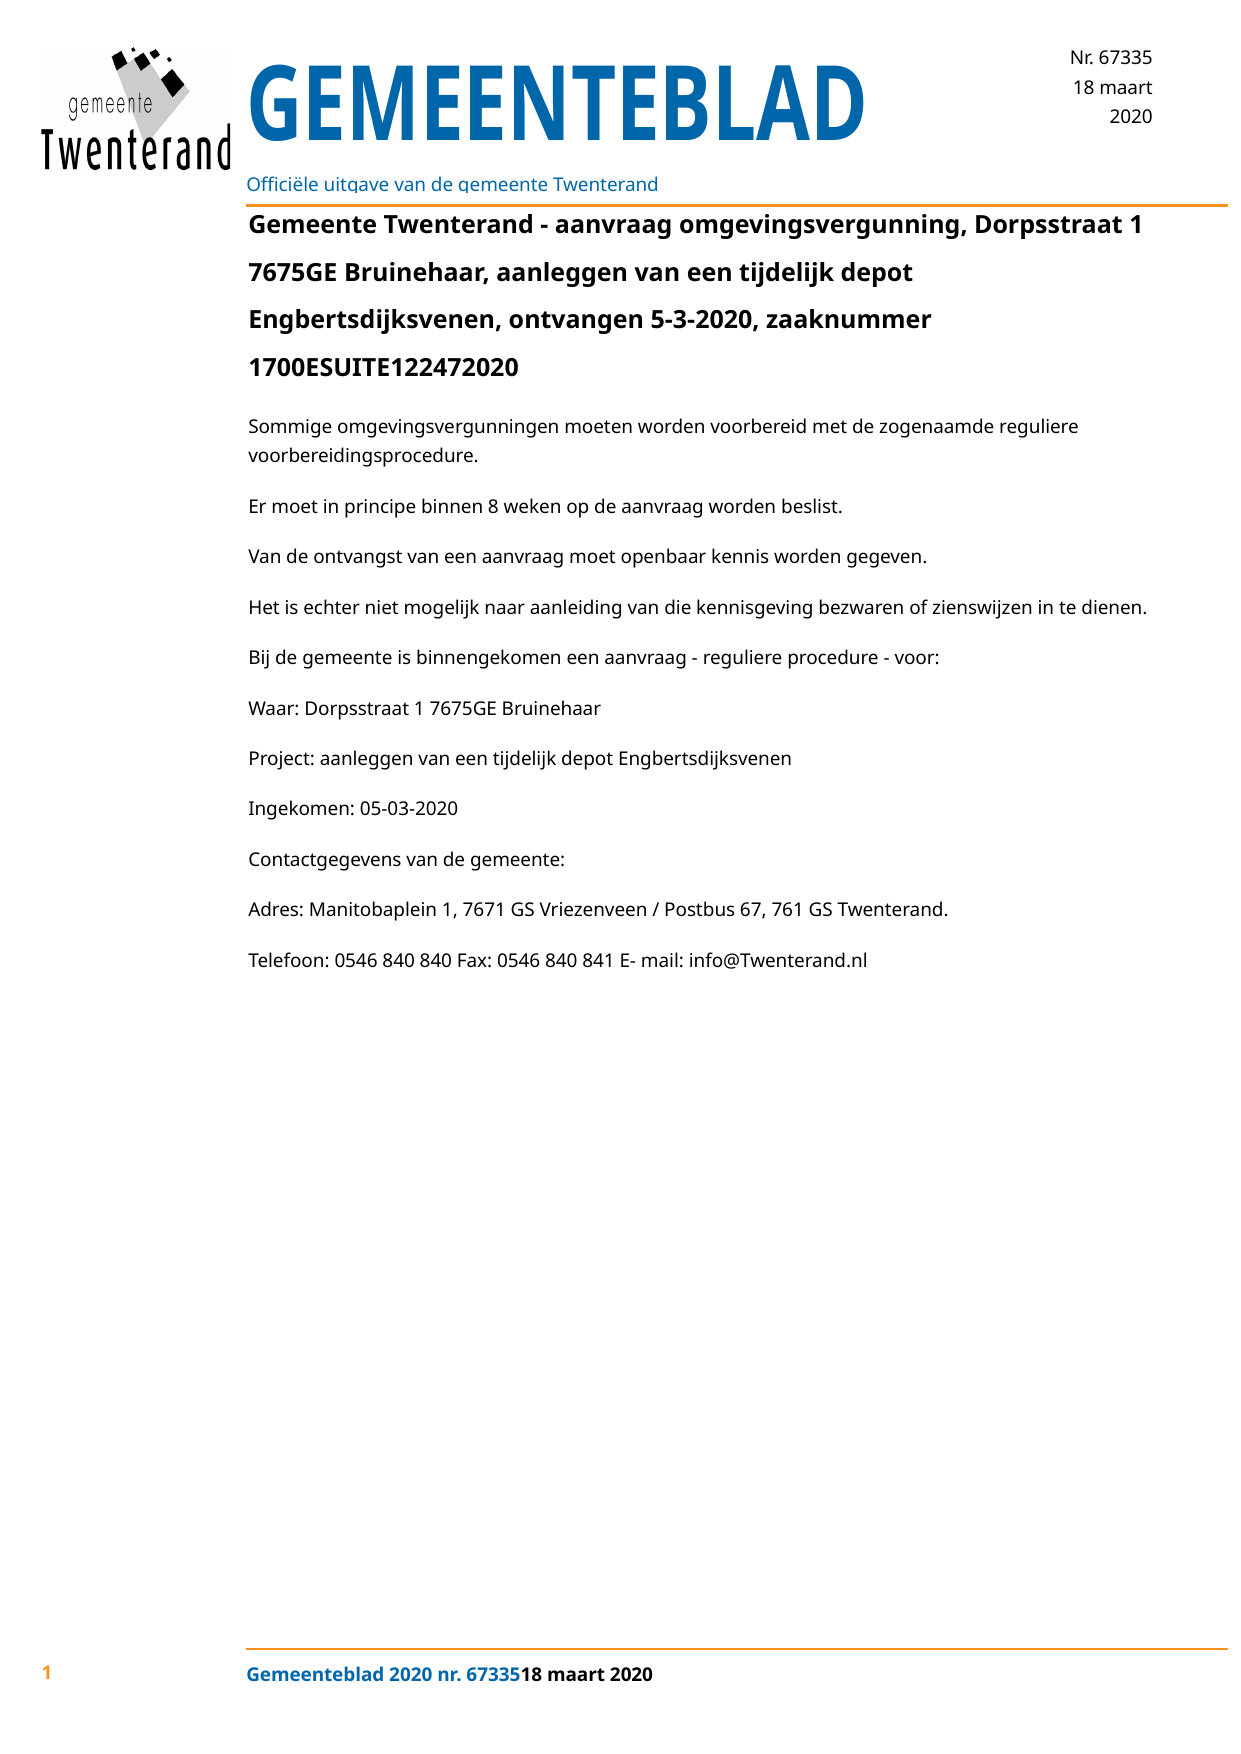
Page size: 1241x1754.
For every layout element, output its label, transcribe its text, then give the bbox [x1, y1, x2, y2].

text Adres: Manitobaplein 1, 7671 GS Vriezenveen / Postbus 67, 761 GS Twenterand. [248, 896, 1152, 922]
text Er moet in principe binnen 8 weken op de aanvraag worden beslist. [248, 493, 1152, 519]
text Van de ontvangst van een aanvraag moet openbaar kennis worden gegeven. [248, 543, 1152, 569]
text Project: aanleggen van een tijdelijk depot Engbertsdijksvenen [248, 745, 1152, 771]
text Het is echter niet mogelijk naar aanleiding van die kennisgeving bezwaren of zienswijzen in te dienen. [248, 594, 1152, 620]
text Waar: Dorpsstraat 1 7675GE Bruinehaar [248, 695, 1152, 721]
text Contactgegevens van de gemeente: [248, 846, 1152, 872]
text Ingekomen: 05-03-2020 [248, 796, 1152, 821]
text Sommige omgevingsvergunningen moeten worden voorbereid met de zogenaamde reguliere voorbereidingsprocedure. [248, 413, 1152, 468]
text Bij de gemeente is binnengekomen een aanvraag - reguliere procedure - voor: [248, 644, 1152, 670]
text Telefoon: 0546 840 840 Fax: 0546 840 841 E- mail: info@Twenterand.nl [248, 947, 1152, 973]
picture [41, 47, 231, 172]
text Gemeente Twenterand - aanvraag omgevingsvergunning, Dorpsstraat 1 7675GE Bruinehaar, aanleggen van een tijdelijk depot Engbertsdijksvenen, ontvangen 5-3-2020, zaaknummer 1700ESUITE122472020 [248, 207, 1152, 384]
